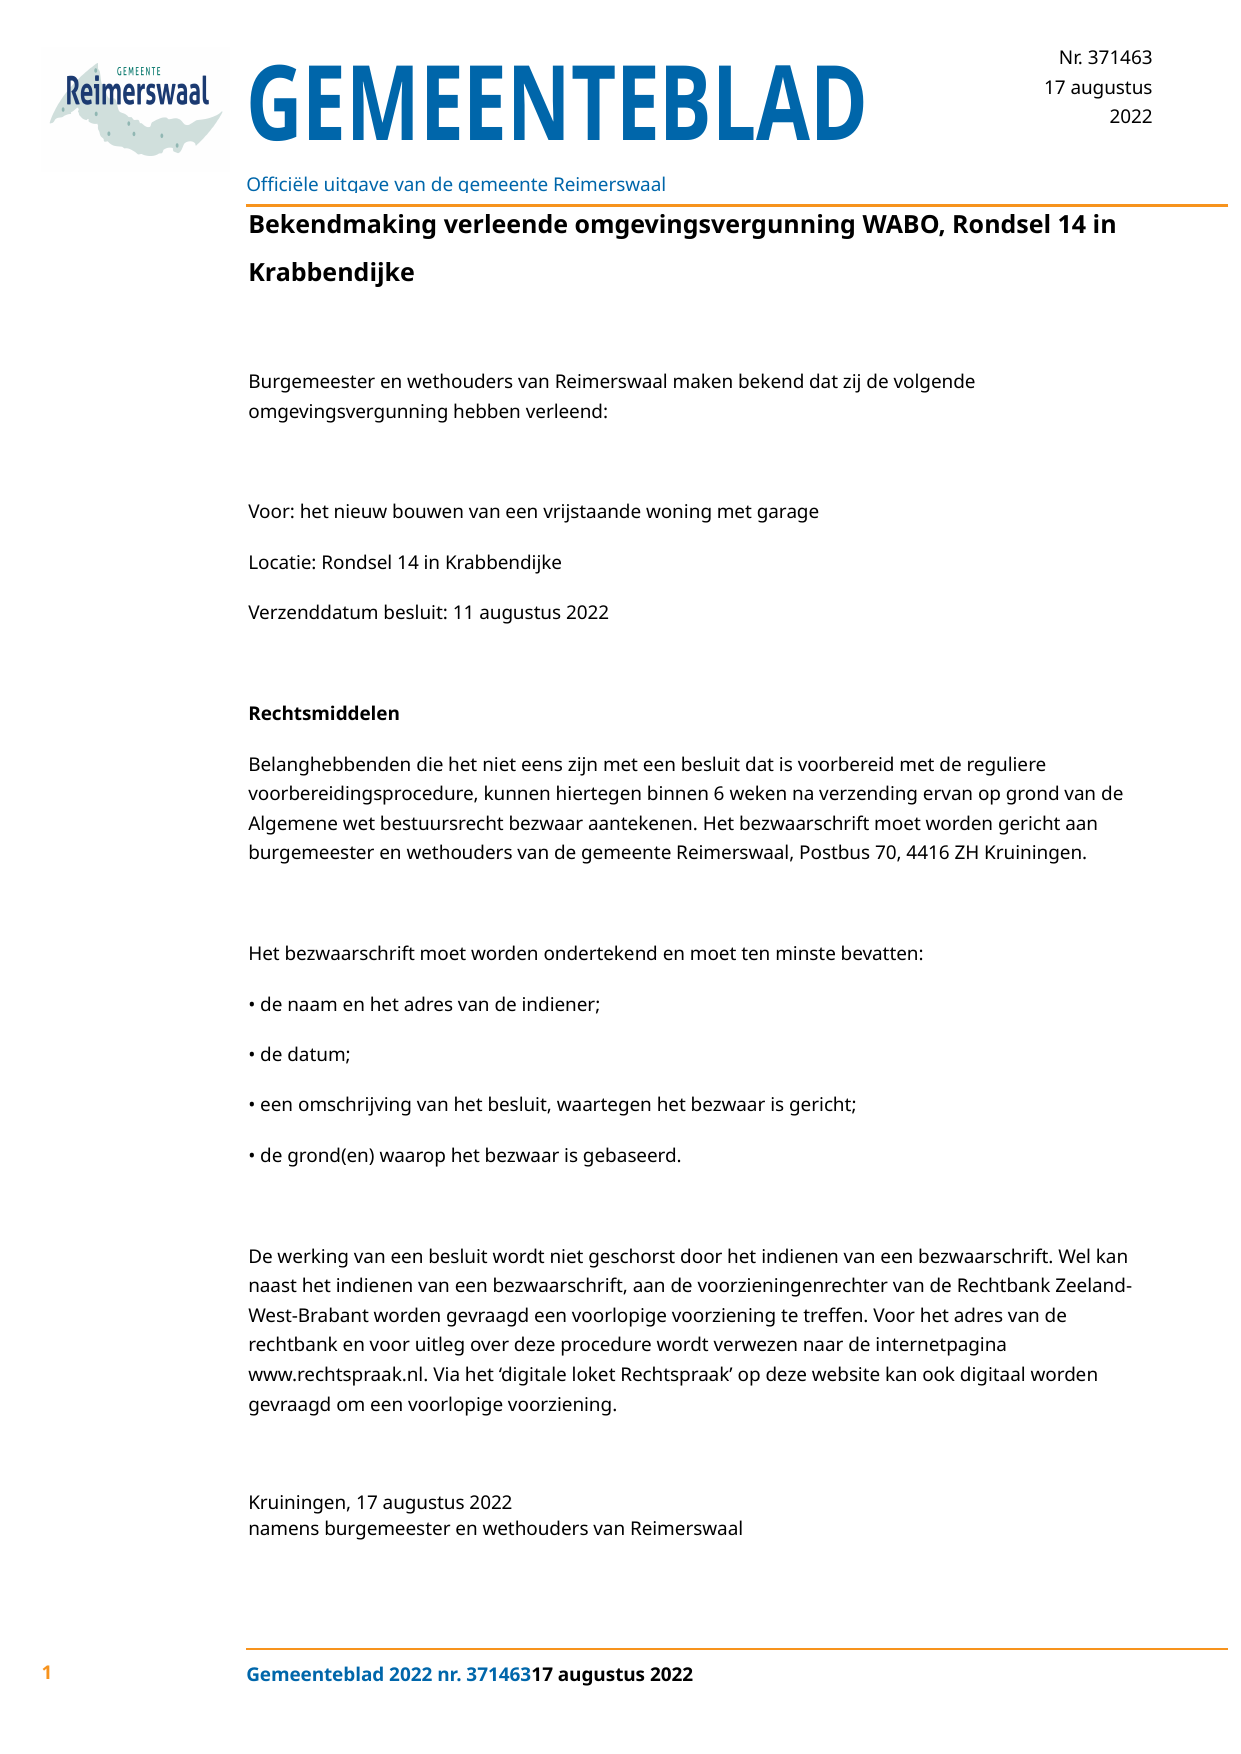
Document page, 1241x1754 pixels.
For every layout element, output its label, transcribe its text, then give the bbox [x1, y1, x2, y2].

text • de datum; [248, 1041, 1152, 1067]
text • de grond(en) waarop het bezwaar is gebaseerd. [248, 1142, 1152, 1168]
text Belanghebbenden die het niet eens zijn met een besluit dat is voorbereid met de reguliere voorbereidingsprocedure, kunnen hiertegen binnen 6 weken na verzending ervan op grond van de Algemene wet bestuursrecht bezwaar aantekenen. Het bezwaarschrift moet worden gericht aan burgemeester en wethouders van de gemeente Reimerswaal, Postbus 70, 4416 ZH Kruiningen. [248, 751, 1152, 865]
text Het bezwaarschrift moet worden ondertekend en moet ten minste bevatten: [248, 940, 1152, 966]
text namens burgemeester en wethouders van Reimerswaal [248, 1515, 1152, 1541]
text • een omschrijving van het besluit, waartegen het bezwaar is gericht; [248, 1092, 1152, 1117]
text Locatie: Rondsel 14 in Krabbendijke [248, 549, 1152, 575]
text De werking van een besluit wordt niet geschorst door het indienen van een bezwaarschrift. Wel kan naast het indienen van een bezwaarschrift, aan de voorzieningenrechter van de Rechtbank Zeeland-West-Brabant worden gevraagd een voorlopige voorziening te treffen. Voor het adres van de rechtbank en voor uitleg over deze procedure wordt verwezen naar de internetpagina www.rechtspraak.nl. Via het ‘digitale loket Rechtspraak’ op deze website kan ook digitaal worden gevraagd om een voorlopige voorziening. [248, 1243, 1152, 1417]
text • de naam en het adres van de indiener; [248, 991, 1152, 1017]
text Verzenddatum besluit: 11 augustus 2022 [248, 599, 1152, 625]
text Kruiningen, 17 augustus 2022 [248, 1489, 1152, 1515]
text Rechtsmiddelen [248, 700, 1152, 726]
text Voor: het nieuw bouwen van een vrijstaande woning met garage [248, 499, 1152, 524]
text Bekendmaking verleende omgevingsvergunning WABO, Rondsel 14 in Krabbendijke [248, 207, 1152, 288]
picture [41, 47, 231, 172]
text Burgemeester en wethouders van Reimerswaal maken bekend dat zij de volgende omgevingsvergunning hebben verleend: [248, 368, 1152, 424]
